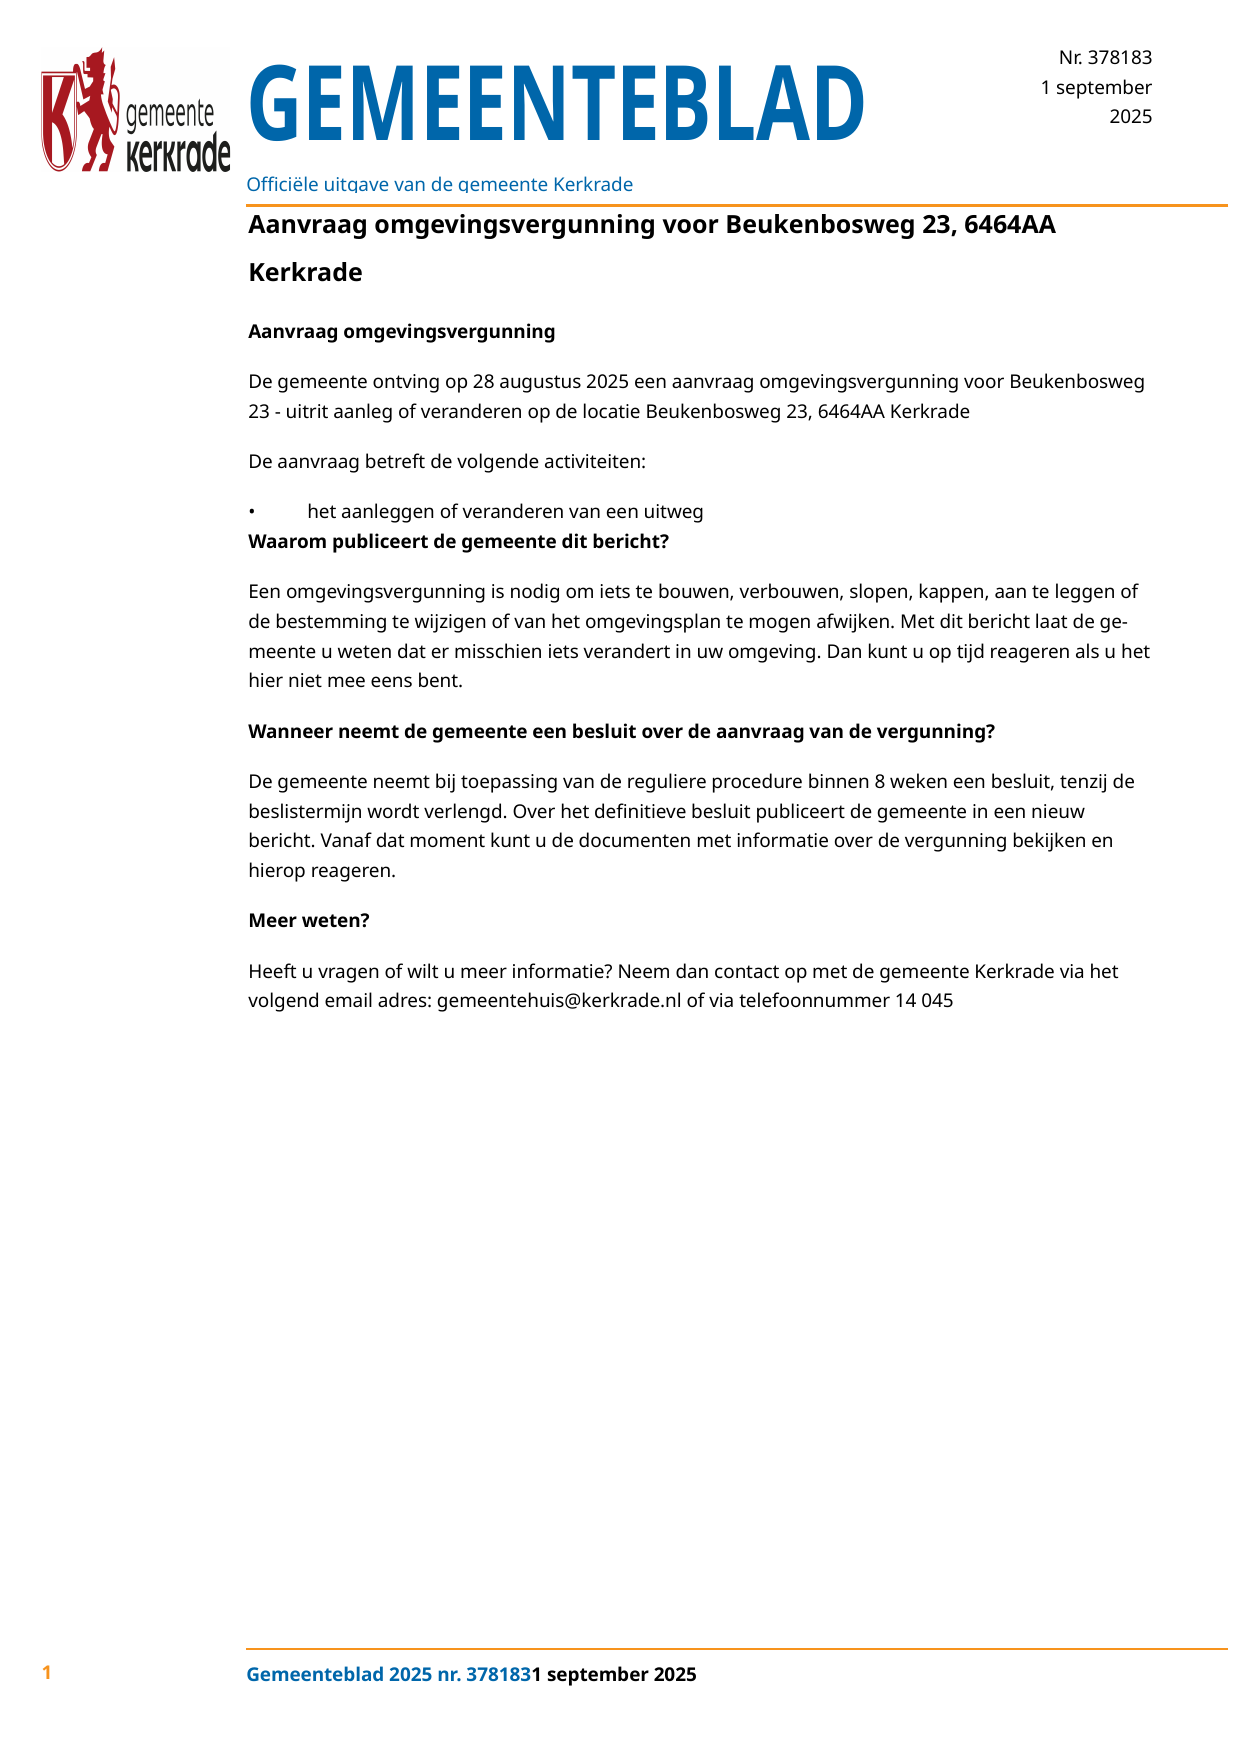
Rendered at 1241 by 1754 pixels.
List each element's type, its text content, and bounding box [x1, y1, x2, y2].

text Een omgevingsvergunning is nodig om iets te bouwen, verbouwen, slopen, kappen, aan te leggen of de bestemming te wijzigen of van het omgevingsplan te mogen afwijken. Met dit bericht laat de ge- meente u weten dat er misschien iets verandert in uw omgeving. Dan kunt u op tijd reageren als u het hier niet mee eens bent. [248, 579, 1152, 693]
text Heeft u vragen of wilt u meer informatie? Neem dan contact op met de gemeente Kerkrade via het volgend email adres: gemeentehuis@kerkrade.nl of via telefoonnummer 14 045 [248, 958, 1152, 1013]
text Wanneer neemt de gemeente een besluit over de aanvraag van de vergunning? [248, 718, 1152, 744]
text De aanvraag betreft de volgende activiteiten: [248, 448, 1152, 474]
text Waarom publiceert de gemeente dit bericht? [248, 528, 1152, 554]
text De gemeente neemt bij toepassing van de reguliere procedure binnen 8 weken een besluit, tenzij de beslistermijn wordt verlengd. Over het definitieve besluit publiceert de gemeente in een nieuw bericht. Vanaf dat moment kunt u de documenten met informatie over de vergunning bekijken en hierop reageren. [248, 768, 1152, 883]
text Meer weten? [248, 907, 1152, 933]
picture [41, 47, 231, 172]
text Aanvraag omgevingsvergunning voor Beukenbosweg 23, 6464AA Kerkrade [248, 207, 1152, 288]
list het aanleggen of veranderen van een uitweg [248, 499, 1152, 524]
text Aanvraag omgevingsvergunning [248, 318, 1152, 344]
text De gemeente ontving op 28 augustus 2025 een aanvraag omgevingsvergunning voor Beukenbosweg 23 - uitrit aanleg of veranderen op de locatie Beukenbosweg 23, 6464AA Kerkrade [248, 368, 1152, 424]
